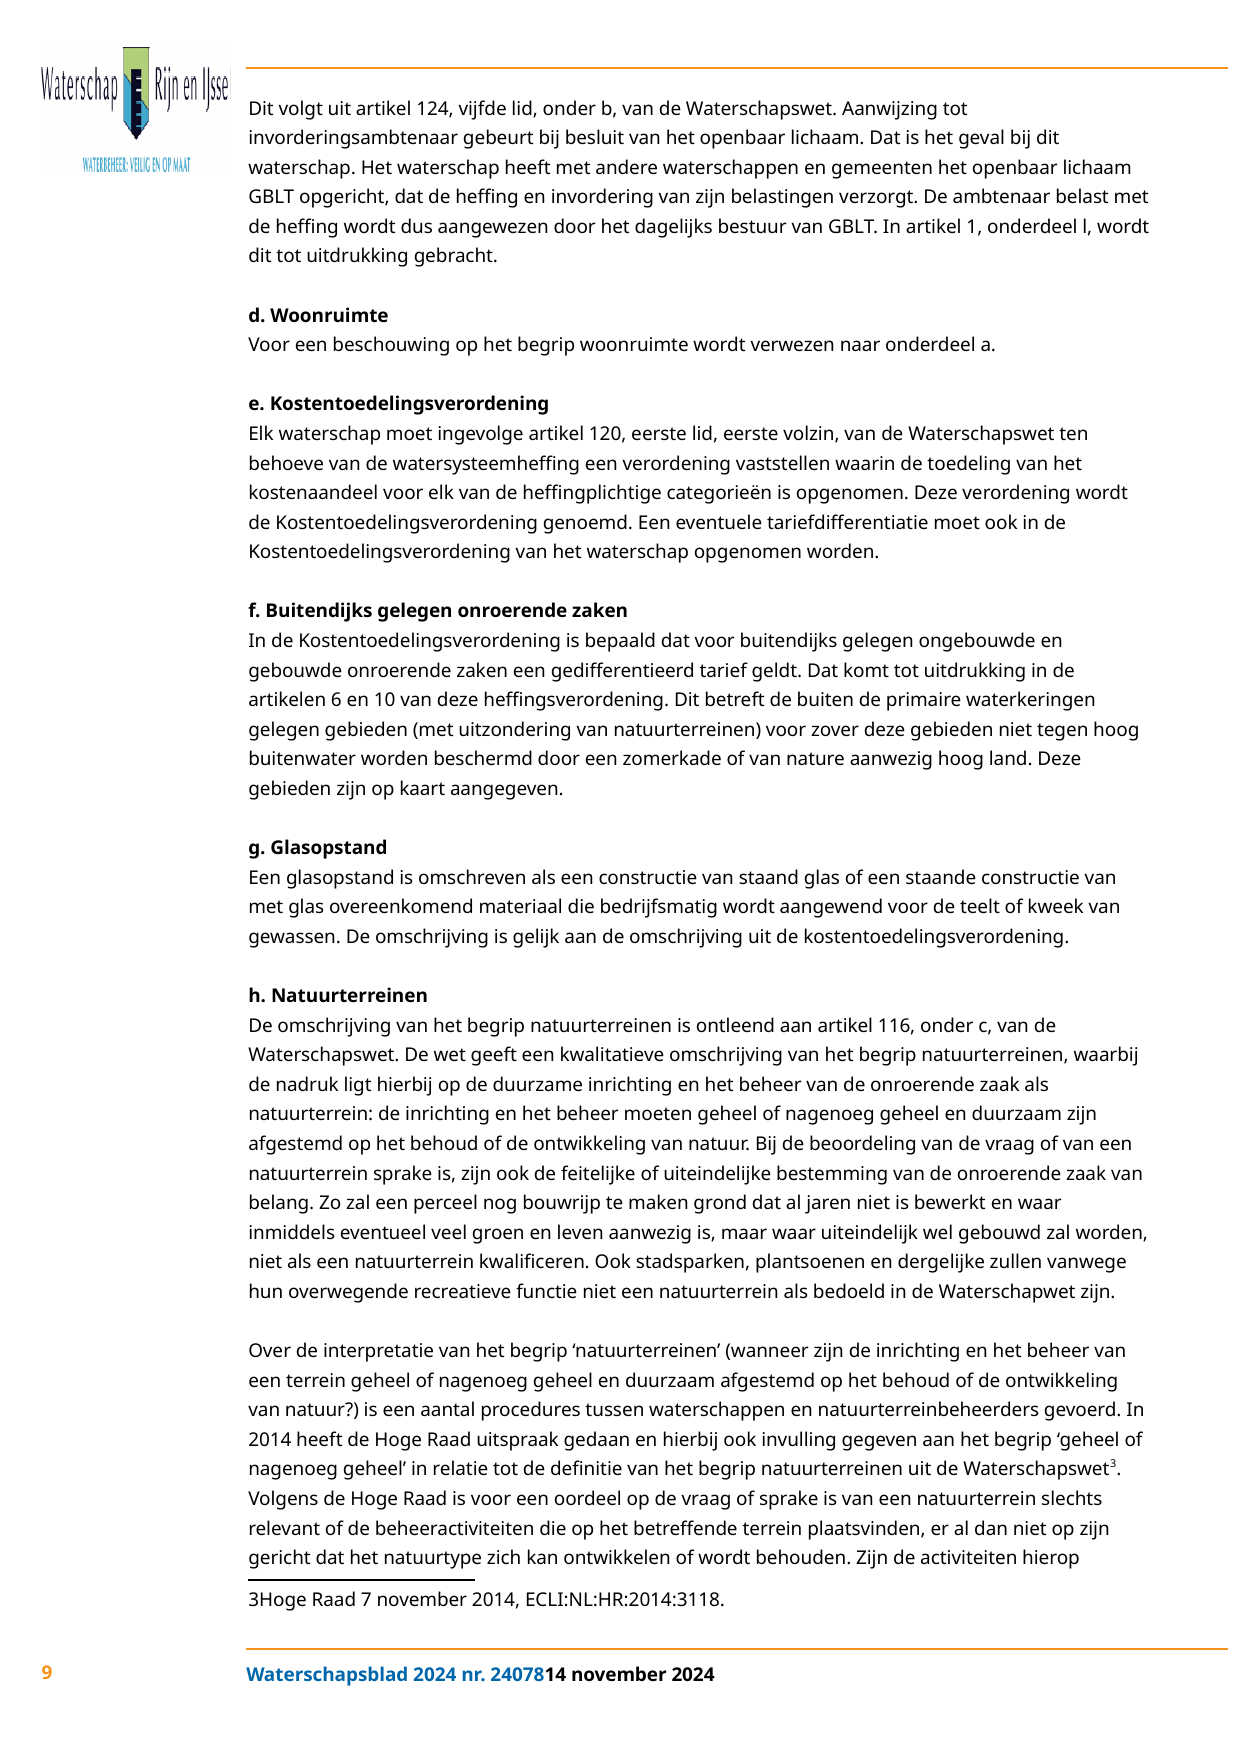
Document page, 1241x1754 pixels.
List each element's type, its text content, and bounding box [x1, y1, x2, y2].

text Voor een beschouwing op het begrip woonruimte wordt verwezen naar onderdeel a. [248, 331, 1152, 357]
text Dit volgt uit artikel 124, vijfde lid, onder b, van de Waterschapswet. Aanwijzing tot invorderingsambtenaar gebeurt bij besluit van het openbaar lichaam. Dat is het geval bij dit waterschap. Het waterschap heeft met andere waterschappen en gemeenten het openbaar lichaam GBLT opgericht, dat de heffing en invordering van zijn belastingen verzorgt. De ambtenaar belast met de heffing wordt dus aangewezen door het dagelijks bestuur van GBLT. In artikel 1, onderdeel l, wordt dit tot uitdrukking gebracht. [248, 95, 1152, 268]
text g. Glasopstand [248, 834, 1152, 860]
text Elk waterschap moet ingevolge artikel 120, eerste lid, eerste volzin, van de Waterschapswet ten behoeve van de watersysteemheffing een verordening vaststellen waarin de toedeling van het kostenaandeel voor elk van de heffingplichtige categorieën is opgenomen. Deze verordening wordt de Kostentoedelingsverordening genoemd. Een eventuele tariefdifferentiatie moet ook in de Kostentoedelingsverordening van het waterschap opgenomen worden. [248, 420, 1152, 564]
text e. Kostentoedelingsverordening [248, 391, 1152, 416]
text h. Natuurterreinen [248, 982, 1152, 1008]
text In de Kostentoedelingsverordening is bepaald dat voor buitendijks gelegen ongebouwde en gebouwde onroerende zaken een gedifferentieerd tarief geldt. Dat komt tot uitdrukking in de artikelen 6 en 10 van deze heffingsverordening. Dit betreft de buiten de primaire waterkeringen gelegen gebieden (met uitzondering van natuurterreinen) voor zover deze gebieden niet tegen hoog buitenwater worden beschermd door een zomerkade of van nature aanwezig hoog land. Deze gebieden zijn op kaart aangegeven. [248, 627, 1152, 801]
text d. Woonruimte [248, 302, 1152, 328]
text Een glasopstand is omschreven als een constructie van staand glas of een staande constructie van met glas overeenkomend materiaal die bedrijfsmatig wordt aangewend voor de teelt of kweek van gewassen. De omschrijving is gelijk aan de omschrijving uit de kostentoedelingsverordening. [248, 864, 1152, 949]
text Hoge Raad 7 november 2014, ECLI:NL:HR:2014:3118. [248, 1586, 1152, 1612]
text De omschrijving van het begrip natuurterreinen is ontleend aan artikel 116, onder c, van de Waterschapswet. De wet geeft een kwalitatieve omschrijving van het begrip natuurterreinen, waarbij de nadruk ligt hierbij op de duurzame inrichting en het beheer van de onroerende zaak als natuurterrein: de inrichting en het beheer moeten geheel of nagenoeg geheel en duurzaam zijn afgestemd op het behoud of de ontwikkeling van natuur. Bij de beoordeling van de vraag of van een natuurterrein sprake is, zijn ook de feitelijke of uiteindelijke bestemming van de onroerende zaak van belang. Zo zal een perceel nog bouwrijp te maken grond dat al jaren niet is bewerkt en waar inmiddels eventueel veel groen en leven aanwezig is, maar waar uiteindelijk wel gebouwd zal worden, niet als een natuurterrein kwalificeren. Ook stadsparken, plantsoenen en dergelijke zullen vanwege hun overwegende recreatieve functie niet een natuurterrein als bedoeld in de Waterschapwet zijn. [248, 1012, 1152, 1304]
text Over de interpretatie van het begrip ‘natuurterreinen’ (wanneer zijn de inrichting en het beheer van een terrein geheel of nagenoeg geheel en duurzaam afgestemd op het behoud of de ontwikkeling van natuur?) is een aantal procedures tussen waterschappen en natuurterreinbeheerders gevoerd. In 2014 heeft de Hoge Raad uitspraak gedaan en hierbij ook invulling gegeven aan het begrip ‘geheel of nagenoeg geheel’ in relatie tot de definitie van het begrip natuurterreinen uit de Waterschapswet. Volgens de Hoge Raad is voor een oordeel op de vraag of sprake is van een natuurterrein slechts relevant of de beheeractiviteiten die op het betreffende terrein plaatsvinden, er al dan niet op zijn gericht dat het natuurtype zich kan ontwikkelen of wordt behouden. Zijn de activiteiten hierop [248, 1337, 1152, 1570]
text f. Buitendijks gelegen onroerende zaken [248, 598, 1152, 623]
picture [41, 47, 231, 172]
